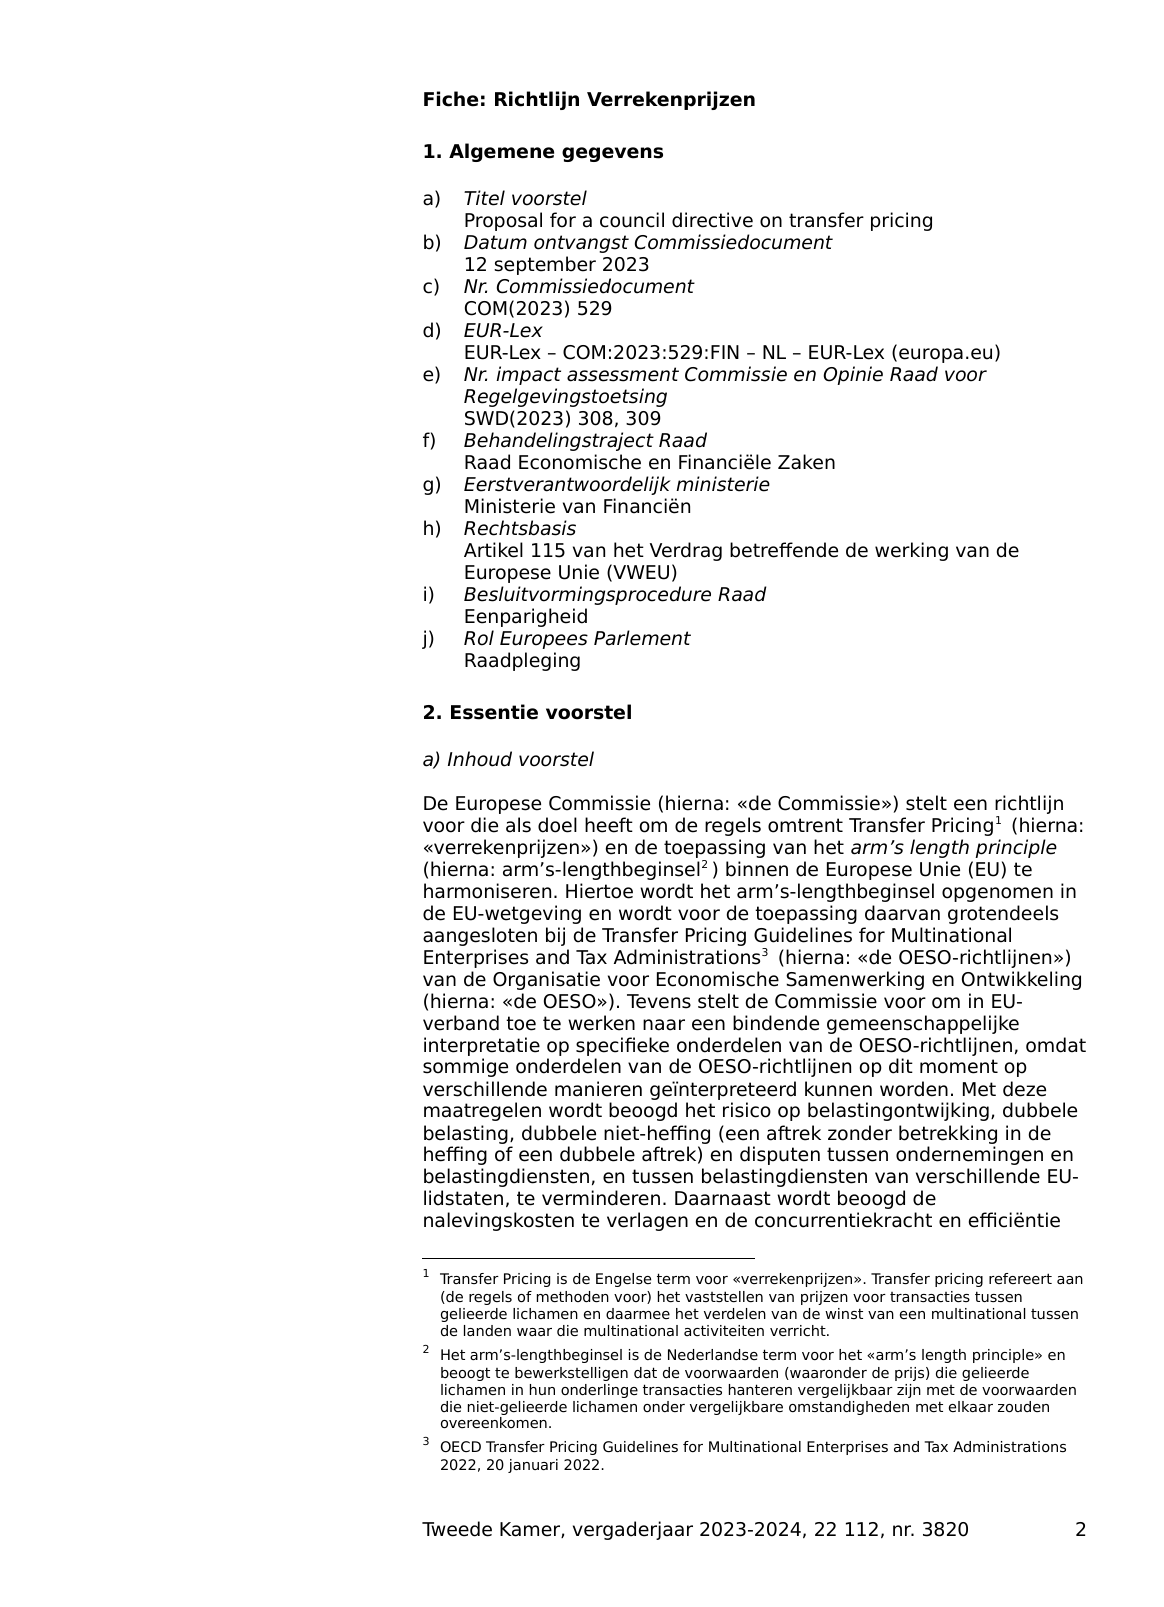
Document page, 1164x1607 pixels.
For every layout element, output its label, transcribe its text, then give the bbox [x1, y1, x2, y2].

text 12 september 2023 [464, 254, 1087, 276]
text De Europese Commissie (hierna: «de Commissie») stelt een richtlijn voor die als doel heeft om de regels omtrent Transfer Pricing (hierna: «verrekenprijzen») en de toepassing van het arm’s length principle (hierna: arm’s-lengthbeginsel) binnen de Europese Unie (EU) te harmoniseren. Hiertoe wordt het arm’s-lengthbeginsel opgenomen in de EU-wetgeving en wordt voor de toepassing daarvan grotendeels aangesloten bij de Transfer Pricing Guidelines for Multinational Enterprises and Tax Administrations (hierna: «de OESO-richtlijnen») van de Organisatie voor Economische Samenwerking en Ontwikkeling (hierna: «de OESO»). Tevens stelt de Commissie voor om in EU-verband toe te werken naar een bindende gemeenschappelijke interpretatie op specifieke onderdelen van de OESO-richtlijnen, omdat sommige onderdelen van de OESO-richtlijnen op dit moment op verschillende manieren geïnterpreteerd kunnen worden. Met deze maatregelen wordt beoogd het risico op belastingontwijking, dubbele belasting, dubbele niet-heffing (een aftrek zonder betrekking in de heffing of een dubbele aftrek) en disputen tussen ondernemingen en belastingdiensten, en tussen belastingdiensten van verschillende EU-lidstaten, te verminderen. Daarnaast wordt beoogd de nalevingskosten te verlagen en de concurrentiekracht en efficiëntie [422, 793, 1087, 1232]
text Het arm’s-lengthbeginsel is de Nederlandse term voor het «arm’s length principle» en beoogt te bewerkstelligen dat de voorwaarden (waaronder de prijs) die gelieerde lichamen in hun onderlinge transacties hanteren vergelijkbaar zijn met de voorwaarden die niet-gelieerde lichamen onder vergelijkbare omstandigheden met elkaar zouden overeenkomen. [422, 1343, 1087, 1432]
text a) Titel voorstel [422, 188, 1087, 210]
text OECD Transfer Pricing Guidelines for Multinational Enterprises and Tax Administrations 2022, 20 januari 2022. [422, 1435, 1087, 1474]
text EUR-Lex – COM:2023:529:FIN – NL – EUR-Lex (europa.eu) [464, 342, 1087, 364]
text Proposal for a council directive on transfer pricing [464, 210, 1087, 232]
text h) Rechtsbasis [422, 518, 1087, 540]
text Artikel 115 van het Verdrag betreffende de werking van de Europese Unie (VWEU) [464, 540, 1087, 584]
text i) Besluitvormingsprocedure Raad [422, 584, 1087, 606]
text b) Datum ontvangst Commissiedocument [422, 232, 1087, 254]
text Transfer Pricing is de Engelse term voor «verrekenprijzen». Transfer pricing refereert aan (de regels of methoden voor) het vaststellen van prijzen voor transacties tussen gelieerde lichamen en daarmee het verdelen van de winst van een multinational tussen de landen waar die multinational activiteiten verricht. [422, 1267, 1087, 1340]
subtitle 1. Algemene gegevens [422, 141, 1087, 163]
subtitle Fiche: Richtlijn Verrekenprijzen [422, 89, 1087, 111]
text Raadpleging [464, 649, 1087, 672]
text j) Rol Europees Parlement [422, 628, 1087, 649]
subtitle a) Inhoud voorstel [422, 748, 1087, 771]
text d) EUR-Lex [422, 320, 1087, 342]
text f) Behandelingstraject Raad [422, 430, 1087, 452]
text COM(2023) 529 [464, 298, 1087, 320]
text Eenparigheid [464, 606, 1087, 628]
text e) Nr. impact assessment Commissie en Opinie Raad voor Regelgevingstoetsing [422, 364, 1087, 408]
subtitle 2. Essentie voorstel [422, 702, 1087, 723]
text c) Nr. Commissiedocument [422, 276, 1087, 298]
text Ministerie van Financiën [464, 496, 1087, 518]
text Raad Economische en Financiële Zaken [464, 452, 1087, 474]
text g) Eerstverantwoordelijk ministerie [422, 474, 1087, 496]
text SWD(2023) 308, 309 [464, 408, 1087, 430]
